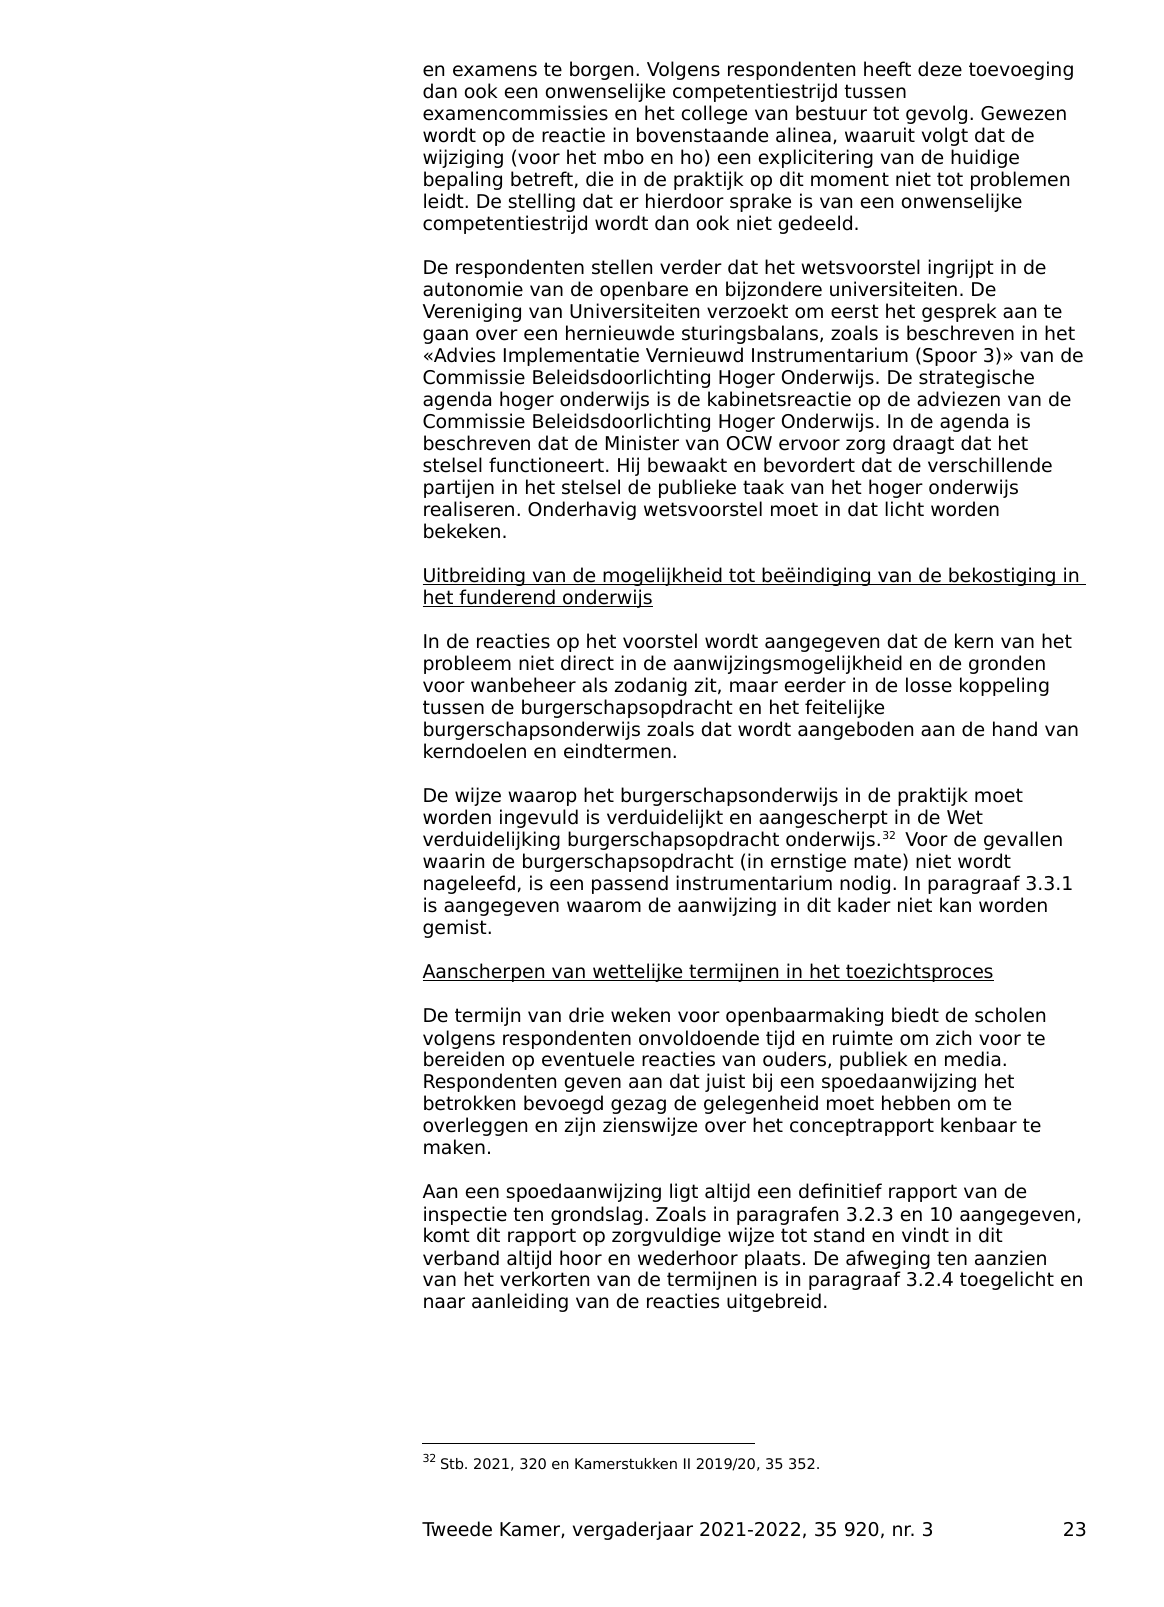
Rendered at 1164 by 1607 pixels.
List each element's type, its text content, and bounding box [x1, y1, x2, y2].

text De wijze waarop het burgerschapsonderwijs in de praktijk moet worden ingevuld is verduidelijkt en aangescherpt in de Wet verduidelijking burgerschapsopdracht onderwijs. Voor de gevallen waarin de burgerschapsopdracht (in ernstige mate) niet wordt nageleefd, is een passend instrumentarium nodig. In paragraaf 3.3.1 is aangegeven waarom de aanwijzing in dit kader niet kan worden gemist. [422, 785, 1087, 939]
subtitle Uitbreiding van de mogelijkheid tot beëindiging van de bekostiging in het funderend onderwijs [422, 565, 1087, 609]
text en examens te borgen. Volgens respondenten heeft deze toevoeging dan ook een onwenselijke competentiestrijd tussen examencommissies en het college van bestuur tot gevolg. Gewezen wordt op de reactie in bovenstaande alinea, waaruit volgt dat de wijziging (voor het mbo en ho) een explicitering van de huidige bepaling betreft, die in de praktijk op dit moment niet tot problemen leidt. De stelling dat er hierdoor sprake is van een onwenselijke competentiestrijd wordt dan ook niet gedeeld. [422, 59, 1087, 235]
text De respondenten stellen verder dat het wetsvoorstel ingrijpt in de autonomie van de openbare en bijzondere universiteiten. De Vereniging van Universiteiten verzoekt om eerst het gesprek aan te gaan over een hernieuwde sturingsbalans, zoals is beschreven in het «Advies Implementatie Vernieuwd Instrumentarium (Spoor 3)» van de Commissie Beleidsdoorlichting Hoger Onderwijs. De strategische agenda hoger onderwijs is de kabinetsreactie op de adviezen van de Commissie Beleidsdoorlichting Hoger Onderwijs. In de agenda is beschreven dat de Minister van OCW ervoor zorg draagt dat het stelsel functioneert. Hij bewaakt en bevordert dat de verschillende partijen in het stelsel de publieke taak van het hoger onderwijs realiseren. Onderhavig wetsvoorstel moet in dat licht worden bekeken. [422, 257, 1087, 543]
text Stb. 2021, 320 en Kamerstukken II 2019/20, 35 352. [422, 1452, 1087, 1474]
text In de reacties op het voorstel wordt aangegeven dat de kern van het probleem niet direct in de aanwijzingsmogelijkheid en de gronden voor wanbeheer als zodanig zit, maar eerder in de losse koppeling tussen de burgerschapsopdracht en het feitelijke burgerschapsonderwijs zoals dat wordt aangeboden aan de hand van kerndoelen en eindtermen. [422, 631, 1087, 763]
subtitle Aanscherpen van wettelijke termijnen in het toezichtsproces [422, 961, 1087, 983]
text De termijn van drie weken voor openbaarmaking biedt de scholen volgens respondenten onvoldoende tijd en ruimte om zich voor te bereiden op eventuele reacties van ouders, publiek en media. Respondenten geven aan dat juist bij een spoedaanwijzing het betrokken bevoegd gezag de gelegenheid moet hebben om te overleggen en zijn zienswijze over het conceptrapport kenbaar te maken. [422, 1005, 1087, 1159]
text Aan een spoedaanwijzing ligt altijd een definitief rapport van de inspectie ten grondslag. Zoals in paragrafen 3.2.3 en 10 aangegeven, komt dit rapport op zorgvuldige wijze tot stand en vindt in dit verband altijd hoor en wederhoor plaats. De afweging ten aanzien van het verkorten van de termijnen is in paragraaf 3.2.4 toegelicht en naar aanleiding van de reacties uitgebreid. [422, 1181, 1087, 1313]
